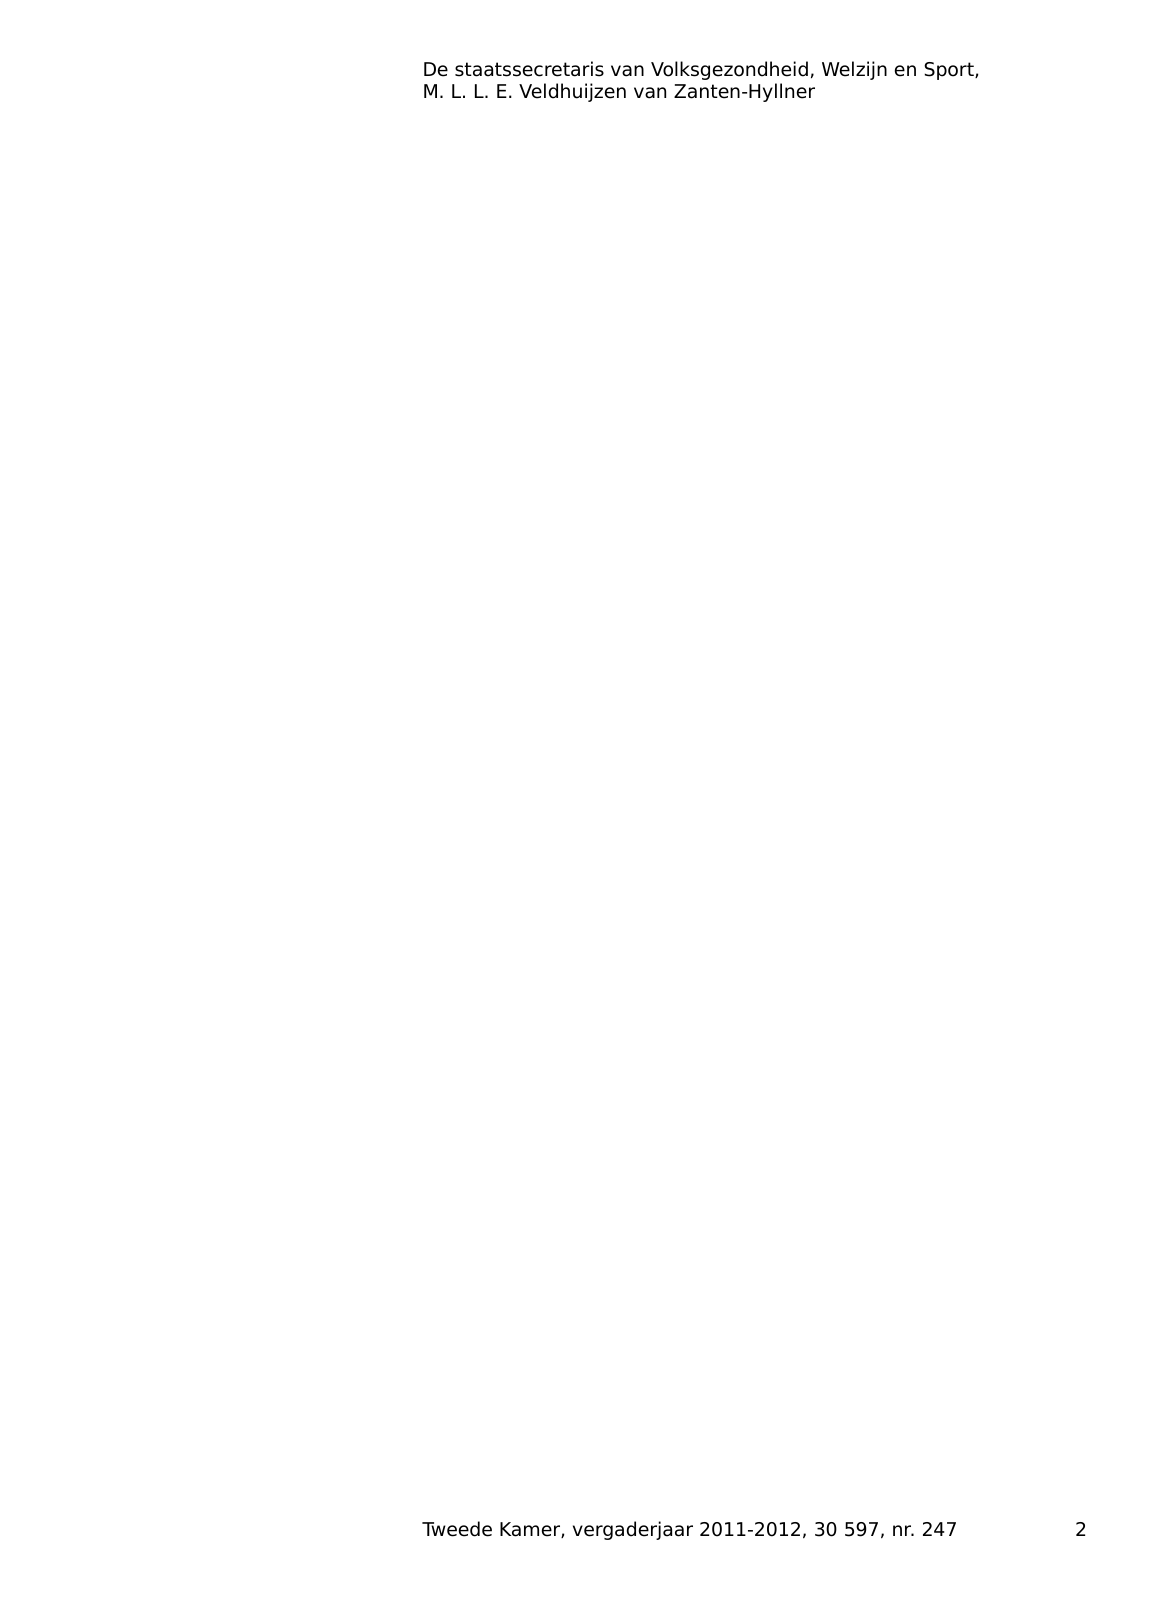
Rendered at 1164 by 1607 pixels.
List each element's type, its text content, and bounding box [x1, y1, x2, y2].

text De staatssecretaris van Volksgezondheid, Welzijn en Sport, M. L. L. E. Veldhuijzen van Zanten-Hyllner [422, 59, 1087, 103]
